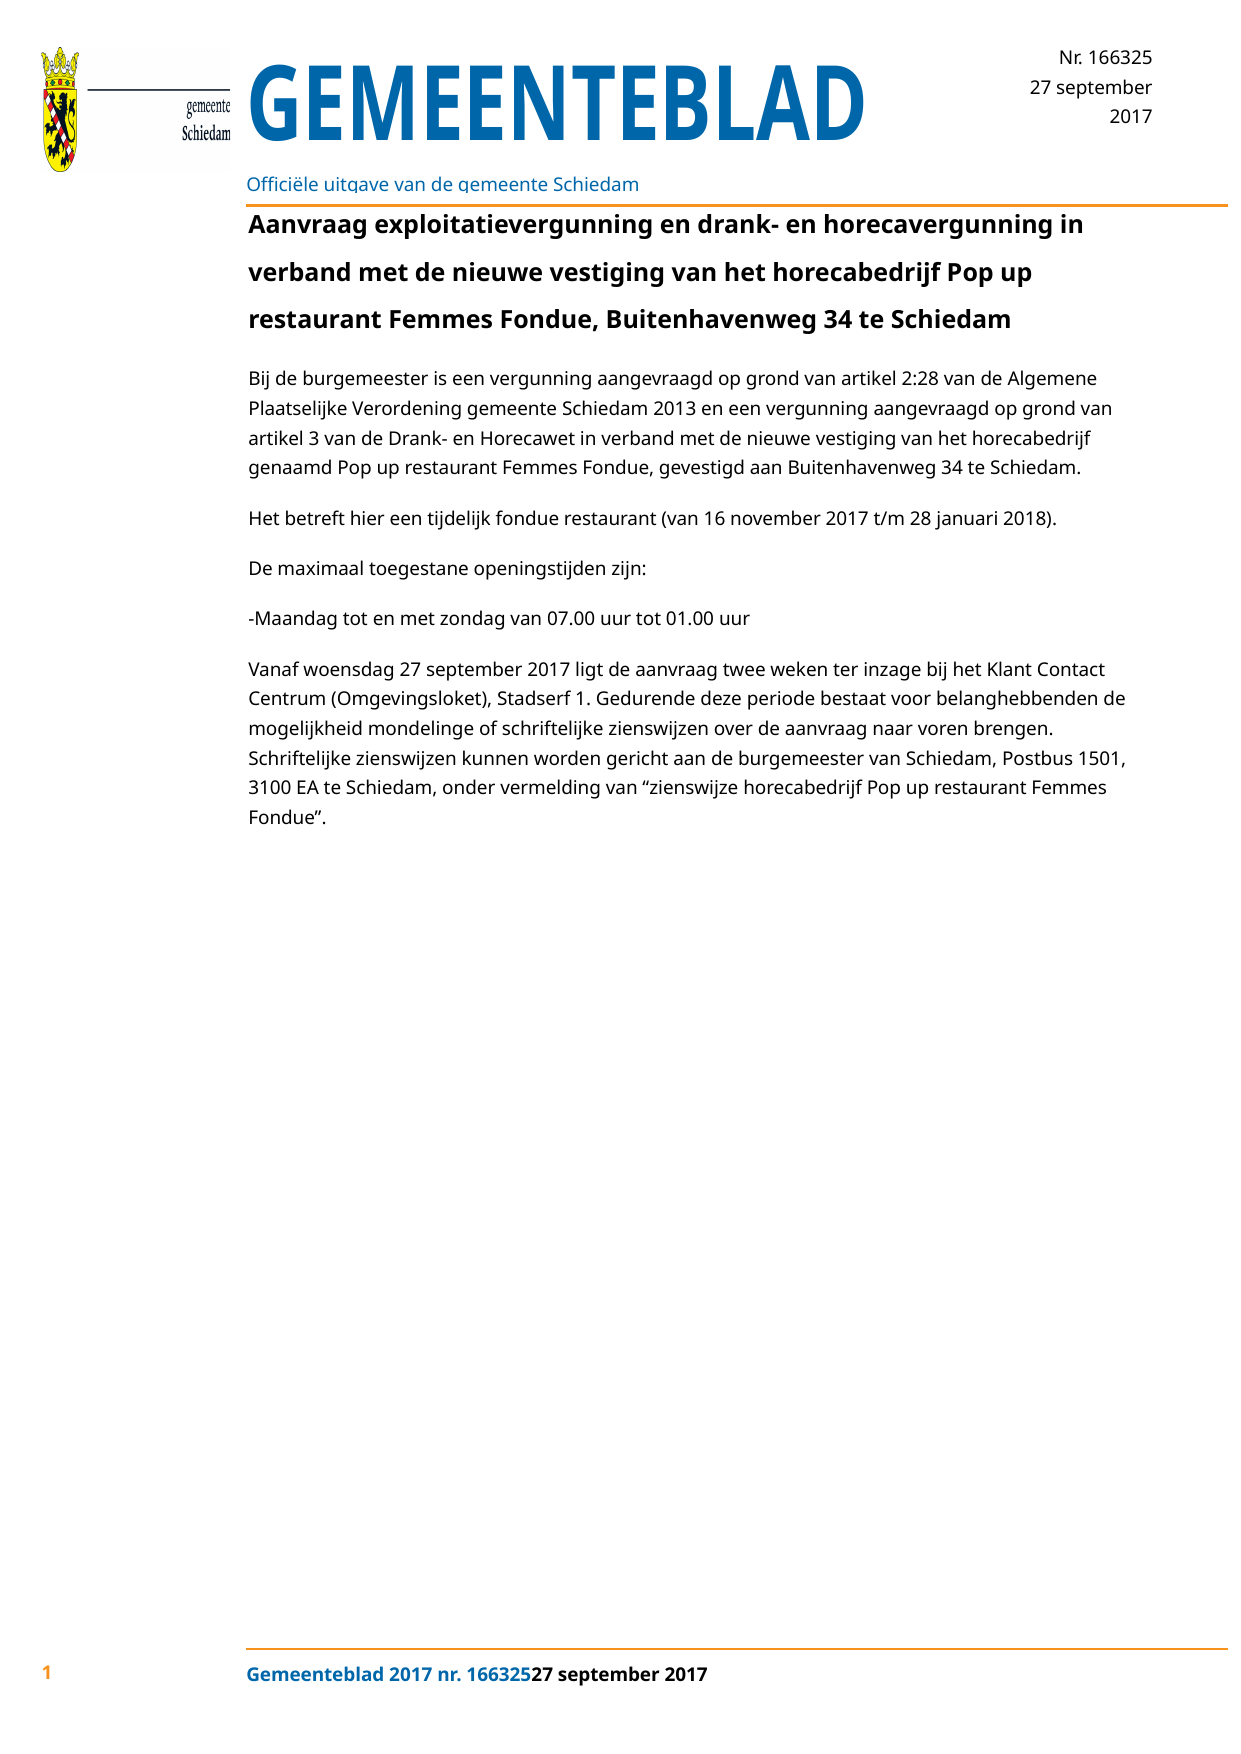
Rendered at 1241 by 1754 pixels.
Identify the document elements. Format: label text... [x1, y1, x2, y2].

text Bij de burgemeester is een vergunning aangevraagd op grond van artikel 2:28 van de Algemene Plaatselijke Verordening gemeente Schiedam 2013 en een vergunning aangevraagd op grond van artikel 3 van de Drank- en Horecawet in verband met de nieuwe vestiging van het horecabedrijf genaamd Pop up restaurant Femmes Fondue, gevestigd aan Buitenhavenweg 34 te Schiedam. [248, 366, 1152, 480]
picture [41, 47, 231, 172]
text -Maandag tot en met zondag van 07.00 uur tot 01.00 uur [248, 606, 1152, 631]
text Aanvraag exploitatievergunning en drank- en horecavergunning in verband met de nieuwe vestiging van het horecabedrijf Pop up restaurant Femmes Fondue, Buitenhavenweg 34 te Schiedam [248, 207, 1152, 336]
text Het betreft hier een tijdelijk fondue restaurant (van 16 november 2017 t/m 28 januari 2018). [248, 505, 1152, 530]
text Vanaf woensdag 27 september 2017 ligt de aanvraag twee weken ter inzage bij het Klant Contact Centrum (Omgevingsloket), Stadserf 1. Gedurende deze periode bestaat voor belanghebbenden de mogelijkheid mondelinge of schriftelijke zienswijzen over de aanvraag naar voren brengen. Schriftelijke zienswijzen kunnen worden gericht aan de burgemeester van Schiedam, Postbus 1501, 3100 EA te Schiedam, onder vermelding van “zienswijze horecabedrijf Pop up restaurant Femmes Fondue”. [248, 656, 1152, 829]
text De maximaal toegestane openingstijden zijn: [248, 555, 1152, 581]
